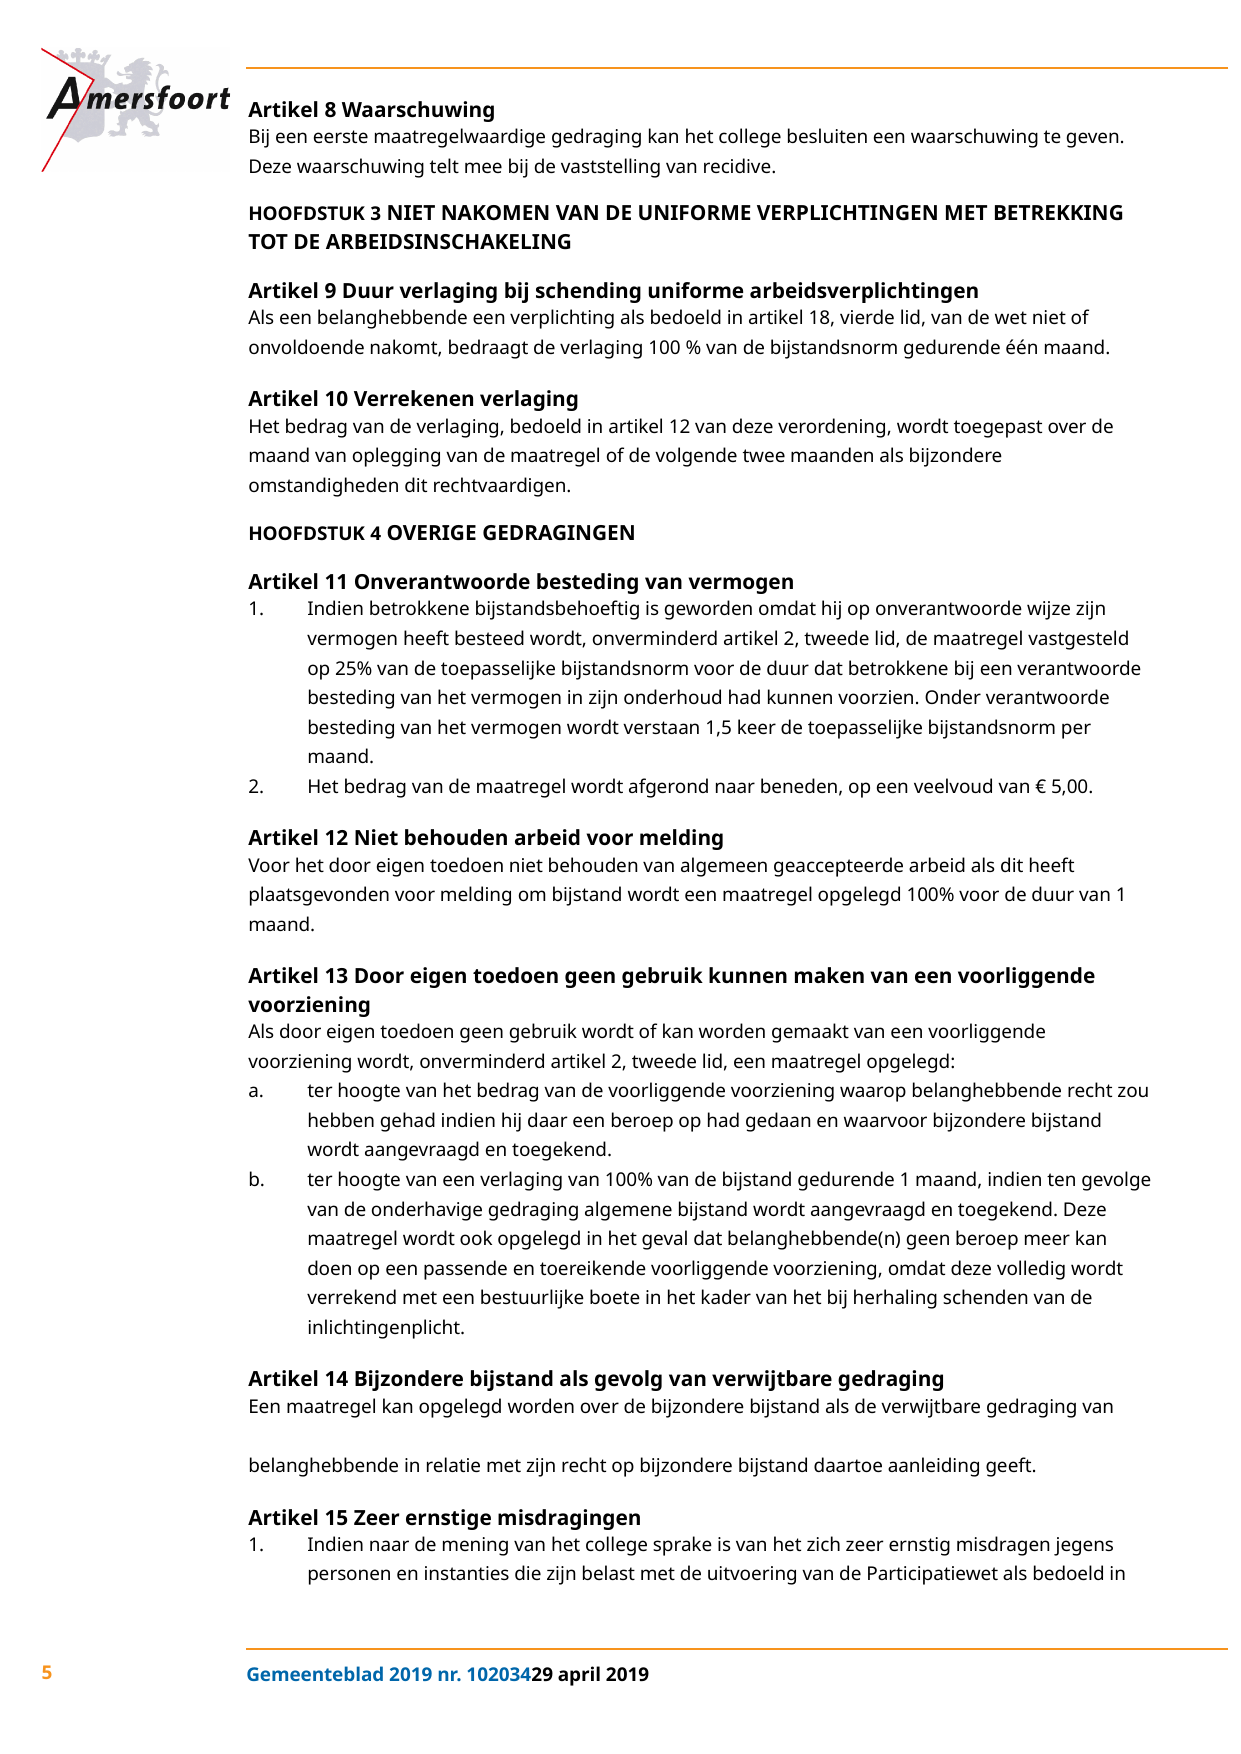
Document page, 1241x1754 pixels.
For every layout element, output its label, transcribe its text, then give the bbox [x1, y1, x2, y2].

text Artikel 8 Waarschuwing [248, 95, 1152, 123]
text Artikel 12 Niet behouden arbeid voor melding [248, 823, 1152, 852]
text Artikel 13 Door eigen toedoen geen gebruik kunnen maken van een voorliggende voorziening [248, 961, 1152, 1018]
text Een maatregel kan opgelegd worden over de bijzondere bijstand als de verwijtbare gedraging van [248, 1393, 1152, 1419]
text Als een belanghebbende een verplichting als bedoeld in artikel 18, vierde lid, van de wet niet of onvoldoende nakomt, bedraagt de verlaging 100 % van de bijstandsnorm gedurende één maand. [248, 304, 1152, 360]
text Voor het door eigen toedoen niet behouden van algemeen geaccepteerde arbeid als dit heeft plaatsgevonden voor melding om bijstand wordt een maatregel opgelegd 100% voor de duur van 1 maand. [248, 852, 1152, 937]
text HOOFDSTUK 4 OVERIGE GEDRAGINGEN [248, 518, 1152, 546]
text Artikel 9 Duur verlaging bij schending uniforme arbeidsverplichtingen [248, 276, 1152, 304]
list Indien betrokkene bijstandsbehoeftig is geworden omdat hij op onverantwoorde wijze zijn vermogen heeft besteed wordt, onverminderd artikel 2, tweede lid, de maatregel vastgesteld op 25% van de toepasselijke bijstandsnorm voor de duur dat betrokkene bij een verantwoorde besteding van het vermogen in zijn onderhoud had kunnen voorzien. Onder verantwoorde besteding van het vermogen wordt verstaan 1,5 keer de toepasselijke bijstandsnorm per maand. [248, 596, 1152, 769]
text Artikel 14 Bijzondere bijstand als gevolg van verwijtbare gedraging [248, 1364, 1152, 1393]
list ter hoogte van een verlaging van 100% van de bijstand gedurende 1 maand, indien ten gevolge van de onderhavige gedraging algemene bijstand wordt aangevraagd en toegekend. Deze maatregel wordt ook opgelegd in het geval dat belanghebbende(n) geen beroep meer kan doen op een passende en toereikende voorliggende voorziening, omdat deze volledig wordt verrekend met een bestuurlijke boete in het kader van het bij herhaling schenden van de inlichtingenplicht. [248, 1166, 1152, 1340]
text Als door eigen toedoen geen gebruik wordt of kan worden gemaakt van een voorliggende voorziening wordt, onverminderd artikel 2, tweede lid, een maatregel opgelegd: [248, 1018, 1152, 1074]
list ter hoogte van het bedrag van de voorliggende voorziening waarop belanghebbende recht zou hebben gehad indien hij daar een beroep op had gedaan en waarvoor bijzondere bijstand wordt aangevraagd en toegekend. [248, 1077, 1152, 1162]
text Artikel 11 Onverantwoorde besteding van vermogen [248, 567, 1152, 596]
list Indien naar de mening van het college sprake is van het zich zeer ernstig misdragen jegens personen en instanties die zijn belast met de uitvoering van de Participatiewet als bedoeld in [248, 1531, 1152, 1586]
text HOOFDSTUK 3 NIET NAKOMEN VAN DE UNIFORME VERPLICHTINGEN MET BETREKKING TOT DE ARBEIDSINSCHAKELING [248, 198, 1152, 255]
text Het bedrag van de verlaging, bedoeld in artikel 12 van deze verordening, wordt toegepast over de maand van oplegging van de maatregel of de volgende twee maanden als bijzondere omstandigheden dit rechtvaardigen. [248, 413, 1152, 498]
text Bij een eerste maatregelwaardige gedraging kan het college besluiten een waarschuwing te geven. Deze waarschuwing telt mee bij de vaststelling van recidive. [248, 123, 1152, 178]
list Het bedrag van de maatregel wordt afgerond naar beneden, op een veelvoud van € 5,00. [248, 773, 1152, 799]
text Artikel 10 Verrekenen verlaging [248, 384, 1152, 413]
text belanghebbende in relatie met zijn recht op bijzondere bijstand daartoe aanleiding geeft. [248, 1452, 1152, 1478]
picture [41, 47, 231, 172]
text Artikel 15 Zeer ernstige misdragingen [248, 1503, 1152, 1531]
